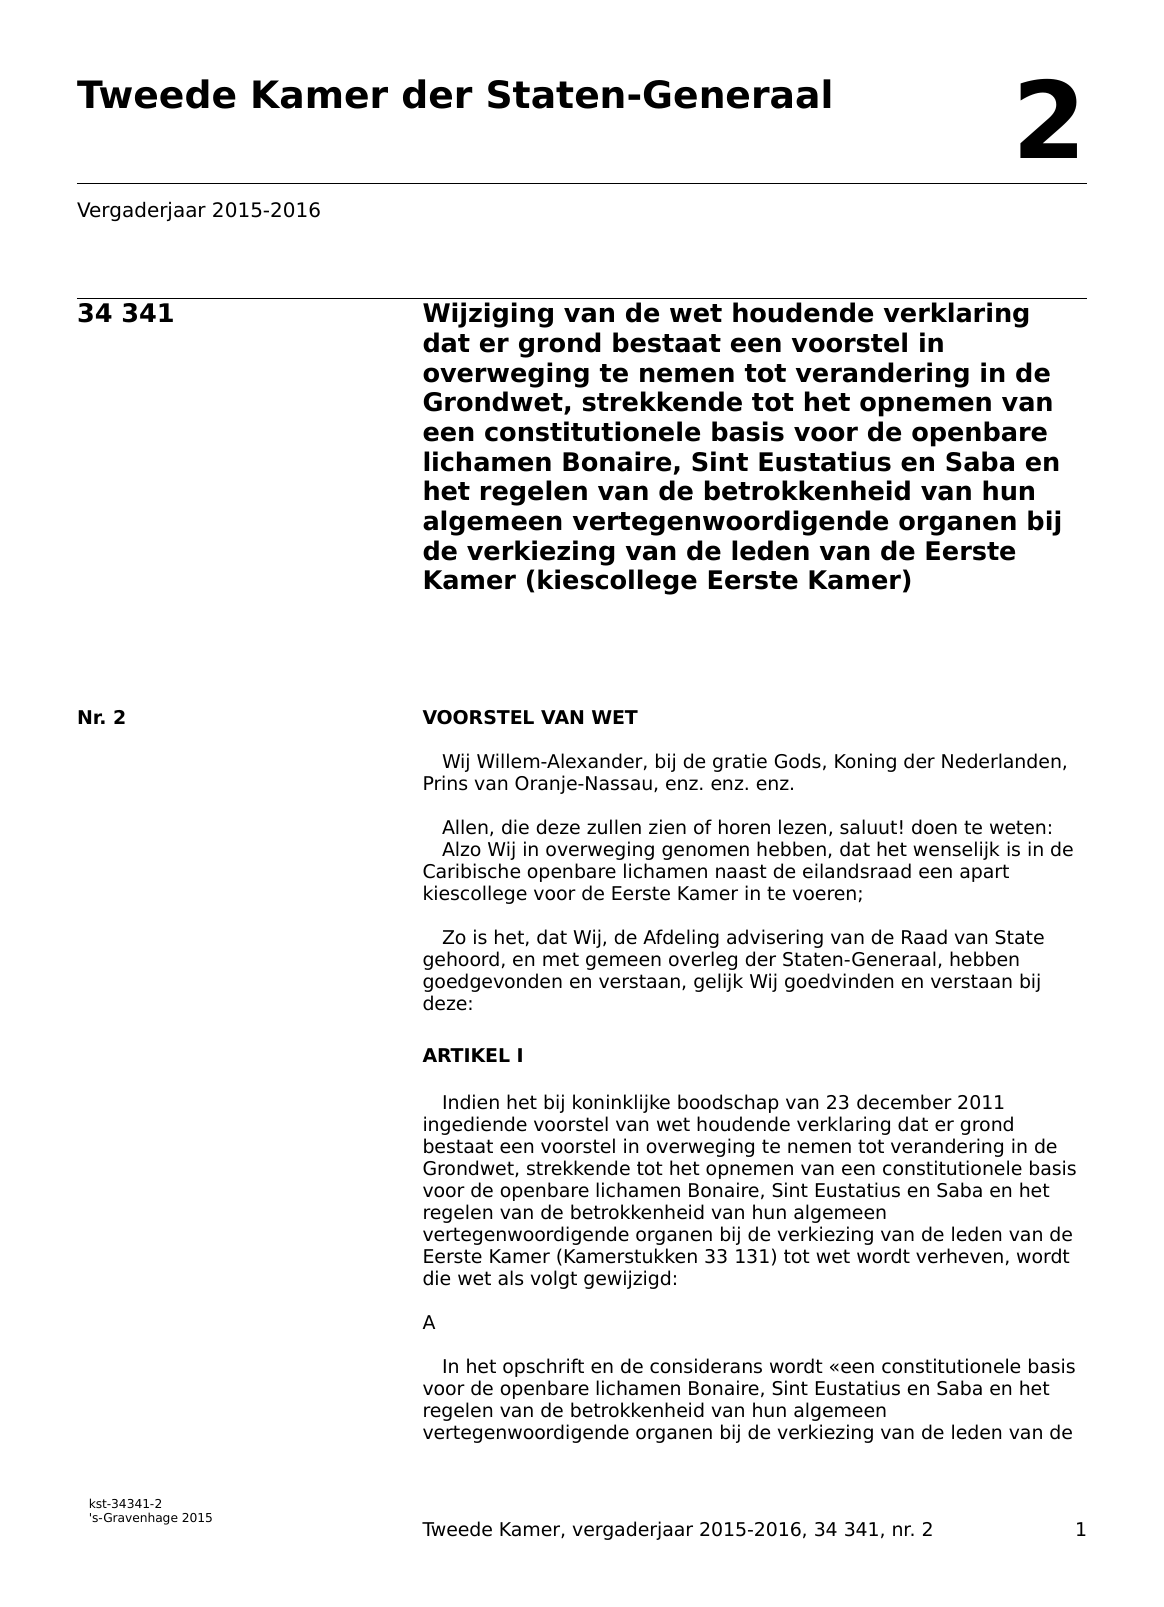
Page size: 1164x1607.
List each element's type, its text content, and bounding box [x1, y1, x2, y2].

subtitle ARTIKEL I [422, 1045, 1087, 1067]
subtitle Nr. 2 VOORSTEL VAN WET [77, 707, 1087, 729]
text In het opschrift en de considerans wordt «een constitutionele basis voor de openbare lichamen Bonaire, Sint Eustatius en Saba en het regelen van de betrokkenheid van hun algemeen vertegenwoordigende organen bij de verkiezing van de leden van de [422, 1356, 1087, 1444]
table_header 2 [886, 59, 1087, 183]
text Allen, die deze zullen zien of horen lezen, saluut! doen te weten: [422, 817, 1087, 839]
text Indien het bij koninklijke boodschap van 23 december 2011 ingediende voorstel van wet houdende verklaring dat er grond bestaat een voorstel in overweging te nemen tot verandering in de Grondwet, strekkende tot het opnemen van een constitutionele basis voor de openbare lichamen Bonaire, Sint Eustatius en Saba en het regelen van de betrokkenheid van hun algemeen vertegenwoordigende organen bij de verkiezing van de leden van de Eerste Kamer (Kamerstukken 33 131) tot wet wordt verheven, wordt die wet als volgt gewijzigd: [422, 1092, 1087, 1290]
text Wij Willem-Alexander, bij de gratie Gods, Koning der Nederlanden, Prins van Oranje-Nassau, enz. enz. enz. [422, 751, 1087, 795]
subtitle 34 341 Wijziging van de wet houdende verklaring dat er grond bestaat een voorstel in overweging te nemen tot verandering in de Grondwet, strekkende tot het opnemen van een constitutionele basis voor de openbare lichamen Bonaire, Sint Eustatius en Saba en het regelen van de betrokkenheid van hun algemeen vertegenwoordigende organen bij de verkiezing van de leden van de Eerste Kamer (kiescollege Eerste Kamer) [77, 299, 1087, 596]
table_cell Vergaderjaar 2015-2016 [77, 184, 1087, 298]
text 's-Gravenhage 2015 [88, 1511, 323, 1525]
text kst-34341-2 [88, 1497, 323, 1511]
text Zo is het, dat Wij, de Afdeling advisering van de Raad van State gehoord, en met gemeen overleg der Staten-Generaal, hebben goedgevonden en verstaan, gelijk Wij goedvinden en verstaan bij deze: [422, 927, 1087, 1015]
table_header Tweede Kamer der Staten-Generaal [77, 59, 886, 183]
text A [422, 1312, 1087, 1334]
text Alzo Wij in overweging genomen hebben, dat het wenselijk is in de Caribische openbare lichamen naast de eilandsraad een apart kiescollege voor de Eerste Kamer in te voeren; [422, 839, 1087, 905]
